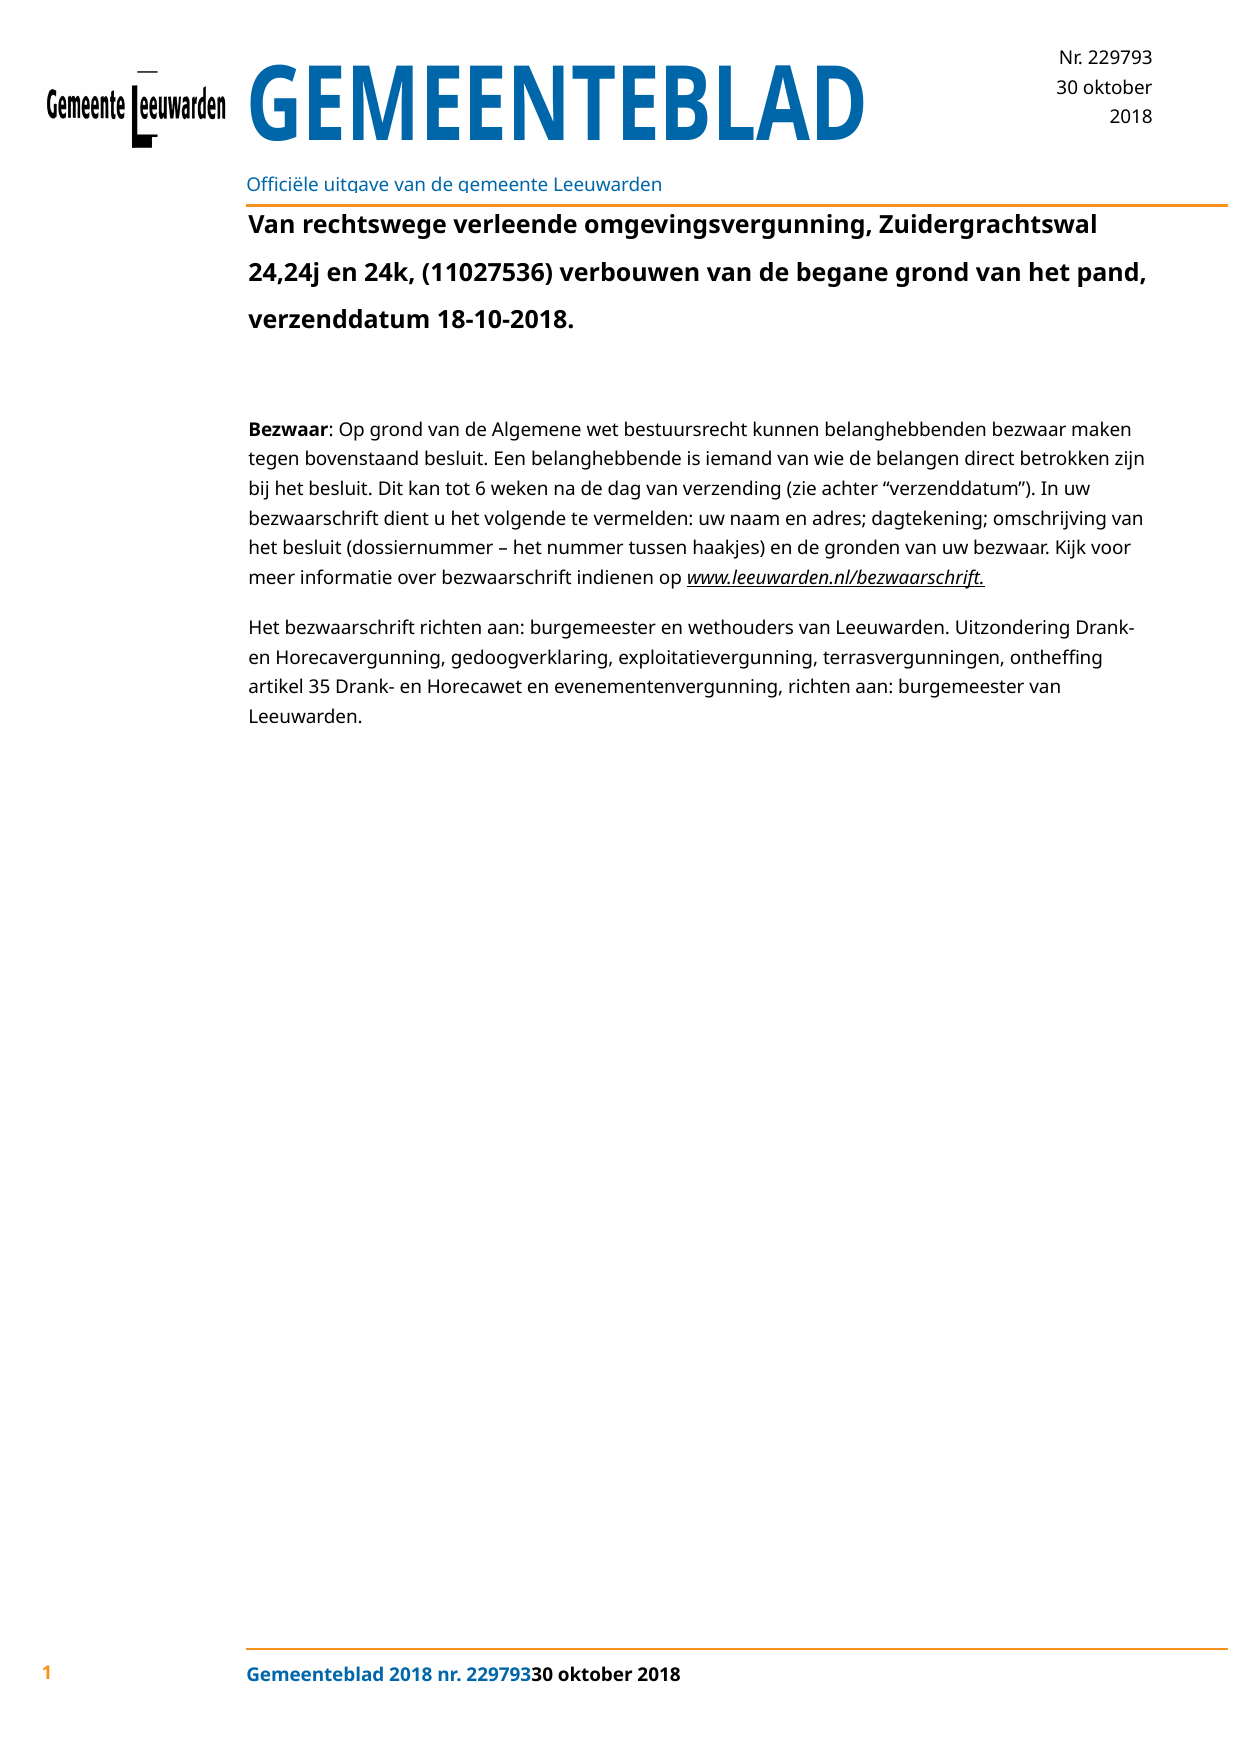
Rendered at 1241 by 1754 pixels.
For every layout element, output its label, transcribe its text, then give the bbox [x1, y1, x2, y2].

text Van rechtswege verleende omgevingsvergunning, Zuidergrachtswal 24,24j en 24k, (11027536) verbouwen van de begane grond van het pand, verzenddatum 18-10-2018. [248, 207, 1152, 336]
picture [41, 47, 231, 172]
text Het bezwaarschrift richten aan: burgemeester en wethouders van Leeuwarden. Uitzondering Drank- en Horecavergunning, gedoogverklaring, exploitatievergunning, terrasvergunningen, ontheffing artikel 35 Drank- en Horecawet en evenementenvergunning, richten aan: burgemeester van Leeuwarden. [248, 614, 1152, 729]
text Bezwaar: Op grond van de Algemene wet bestuursrecht kunnen belanghebbenden bezwaar maken tegen bovenstaand besluit. Een belanghebbende is iemand van wie de belangen direct betrokken zijn bij het besluit. Dit kan tot 6 weken na de dag van verzending (zie achter “verzenddatum”). In uw bezwaarschrift dient u het volgende te vermelden: uw naam en adres; dagtekening; omschrijving van het besluit (dossiernummer – het nummer tussen haakjes) en de gronden van uw bezwaar. Kijk voor meer informatie over bezwaarschrift indienen op www.leeuwarden.nl/bezwaarschrift. [248, 416, 1152, 589]
